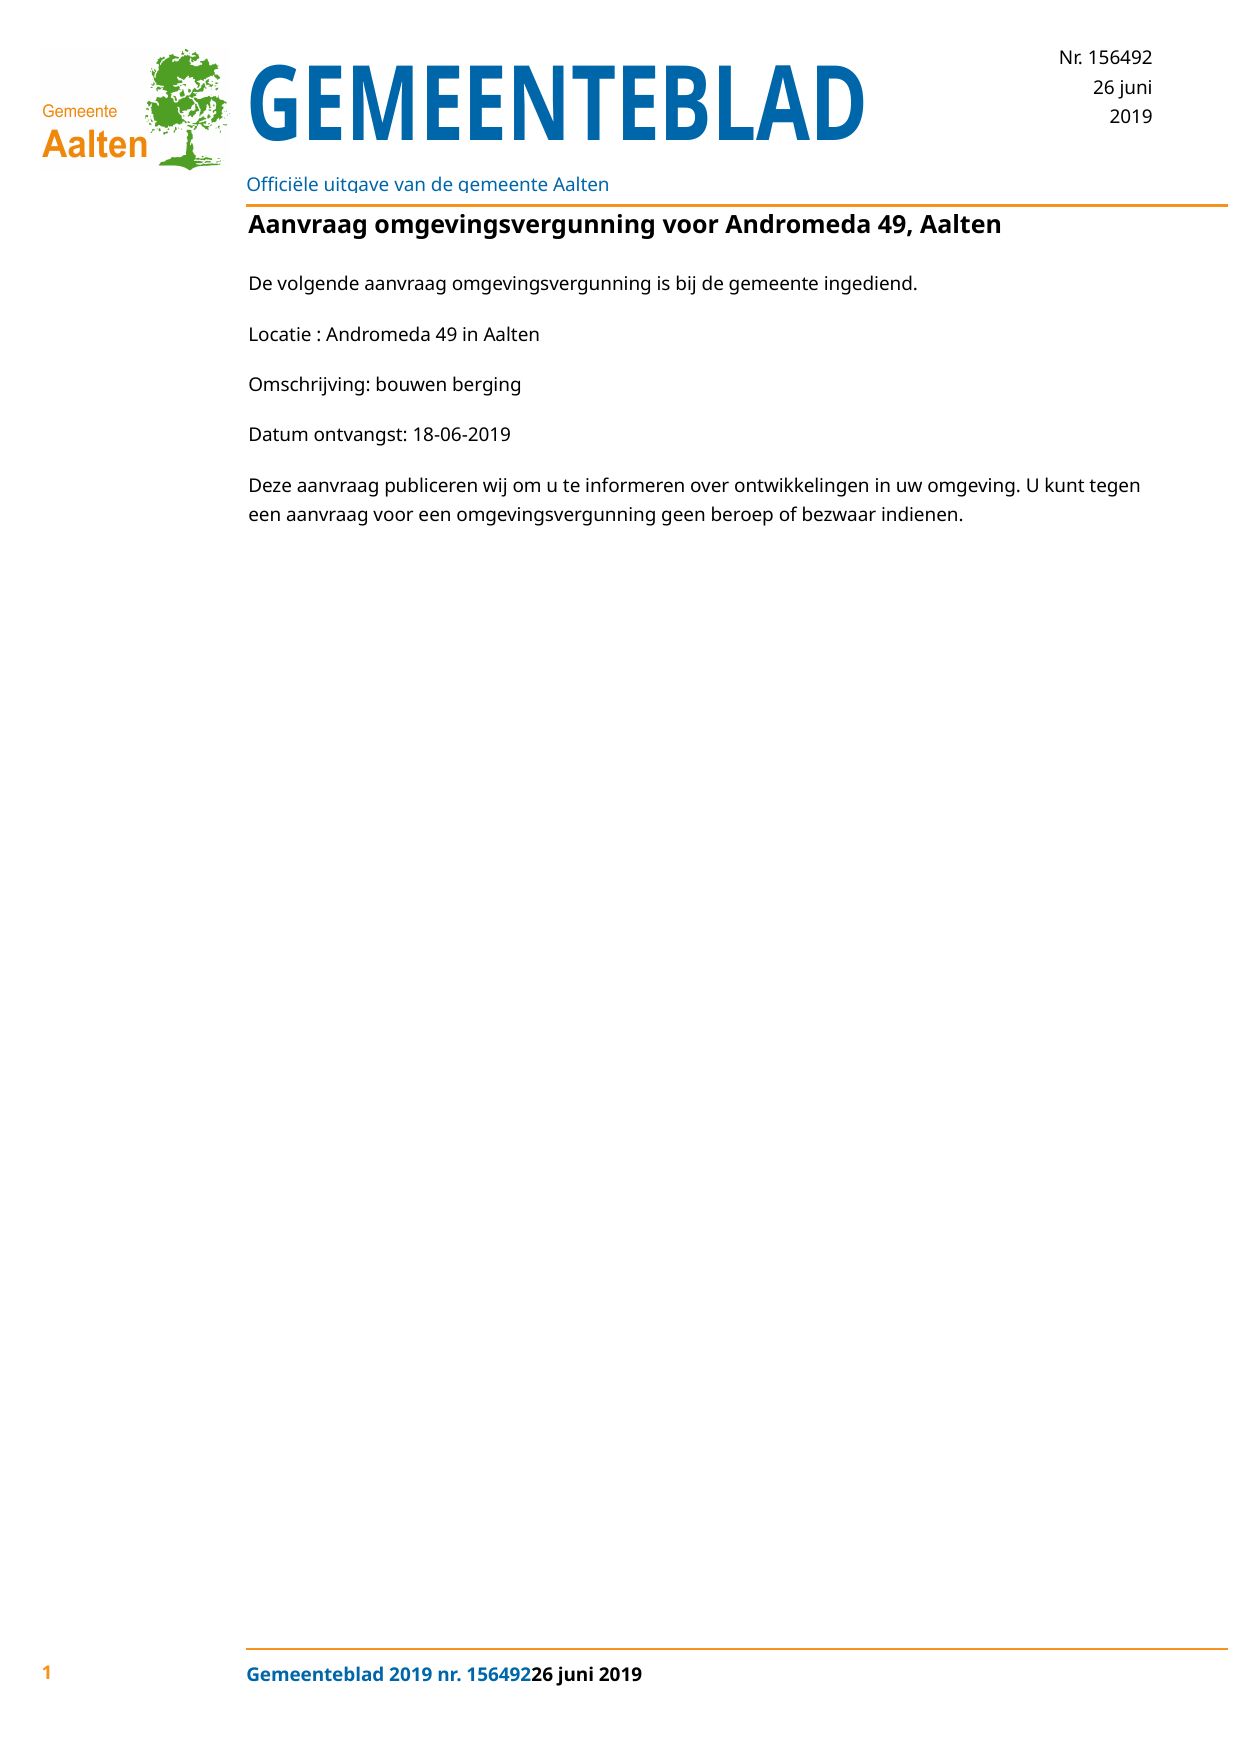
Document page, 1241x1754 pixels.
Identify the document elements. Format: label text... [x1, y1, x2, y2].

text De volgende aanvraag omgevingsvergunning is bij de gemeente ingediend. [248, 270, 1152, 296]
text Omschrijving: bouwen berging [248, 371, 1152, 397]
text Aanvraag omgevingsvergunning voor Andromeda 49, Aalten [248, 207, 1152, 241]
picture [41, 47, 231, 172]
text Deze aanvraag publiceren wij om u te informeren over ontwikkelingen in uw omgeving. U kunt tegen een aanvraag voor een omgevingsvergunning geen beroep of bezwaar indienen. [248, 472, 1152, 527]
text Datum ontvangst: 18-06-2019 [248, 422, 1152, 447]
text Locatie : Andromeda 49 in Aalten [248, 321, 1152, 346]
